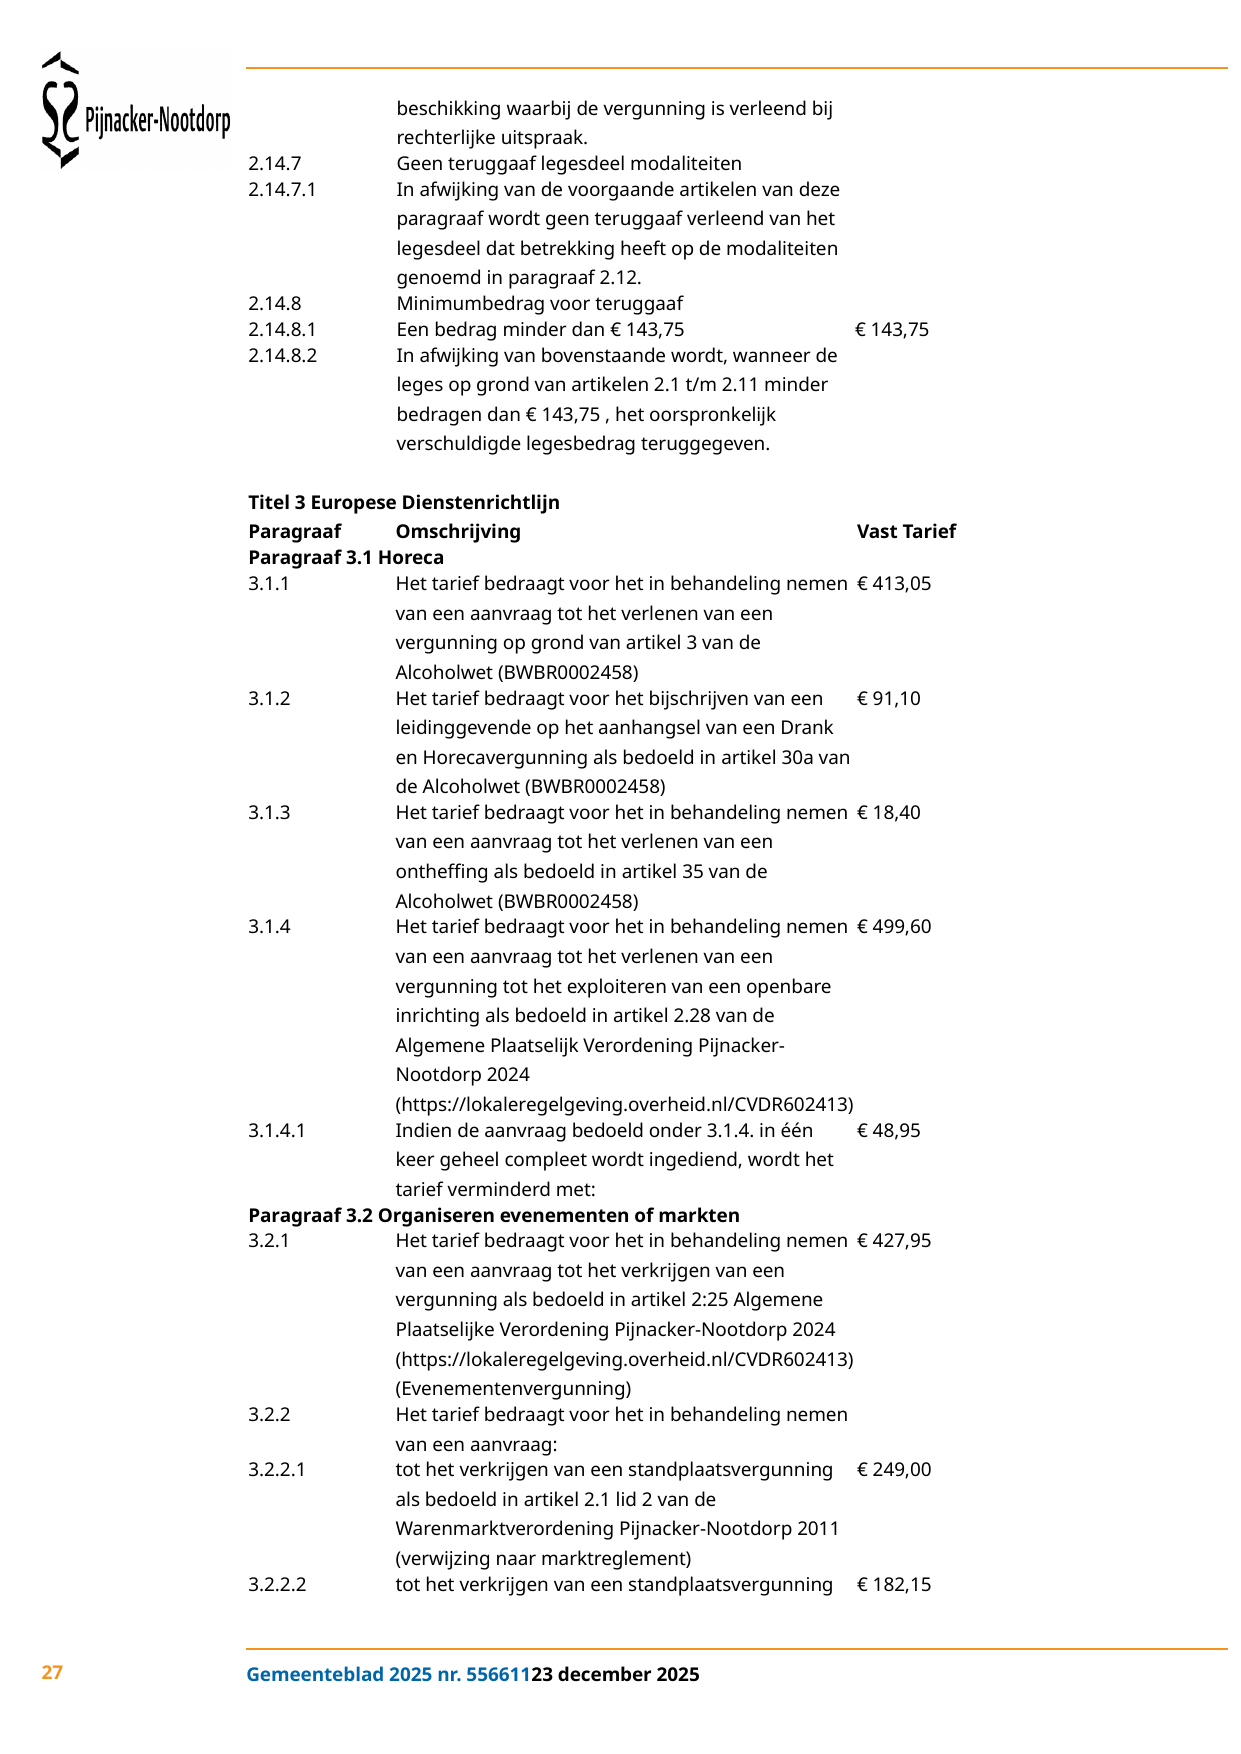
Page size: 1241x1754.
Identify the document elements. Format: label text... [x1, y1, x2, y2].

table_cell Het tarief bedraagt voor het in behandeling nemen van een aanvraag: [395, 1401, 857, 1456]
table_cell [1004, 1401, 1152, 1456]
table_cell [1003, 316, 1152, 342]
table_cell 3.1.4 [248, 914, 395, 1117]
table_cell 3.1.3 [248, 799, 395, 914]
table_cell [855, 290, 1003, 316]
table_cell 3.1.1 [248, 570, 395, 685]
table_cell € 413,05 [857, 570, 1004, 685]
table_cell [1004, 1228, 1152, 1401]
table_cell [1003, 342, 1152, 456]
table_cell 3.1.2 [248, 685, 395, 799]
text Titel 3 Europese Dienstenrichtlijn [248, 489, 1152, 515]
table_cell Het tarief bedraagt voor het in behandeling nemen van een aanvraag tot het verlenen van een ontheffing als bedoeld in artikel 35 van de Alcoholwet (BWBR0002458) [395, 799, 857, 914]
table_cell [855, 176, 1003, 290]
table_cell Paragraaf 3.1 Horeca [248, 545, 857, 570]
table_cell [1004, 685, 1152, 799]
table_cell Geen teruggaaf legesdeel modaliteiten [396, 150, 855, 176]
table_cell [1003, 150, 1152, 176]
table_cell € 143,75 [855, 316, 1003, 342]
table_cell Indien de aanvraag bedoeld onder 3.1.4. in één keer geheel compleet wordt ingediend, wordt het tarief verminderd met: [395, 1117, 857, 1202]
table_cell Het tarief bedraagt voor het in behandeling nemen van een aanvraag tot het verlenen van een vergunning tot het exploiteren van een openbare inrichting als bedoeld in artikel 2.28 van de Algemene Plaatselijk Verordening Pijnacker-Nootdorp 2024 (https://lokaleregelgeving.overheid.nl/CVDR602413) [395, 914, 857, 1117]
table_cell [855, 342, 1003, 456]
table_cell Een bedrag minder dan € 143,75 [396, 316, 855, 342]
table_cell [855, 150, 1003, 176]
table_cell € 18,40 [857, 799, 1004, 914]
table_cell [1004, 545, 1152, 570]
table_cell 2.14.8.2 [248, 342, 396, 456]
table_cell 2.14.8.1 [248, 316, 396, 342]
table_cell [855, 95, 1003, 150]
table_cell [1003, 290, 1152, 316]
table_cell tot het verkrijgen van een standplaatsvergunning [395, 1571, 857, 1597]
table_header [1004, 519, 1152, 544]
table_cell 2.14.8 [248, 290, 396, 316]
table_cell [1004, 1117, 1152, 1202]
table_cell Het tarief bedraagt voor het bijschrijven van een leidinggevende op het aanhangsel van een Drank en Horecavergunning als bedoeld in artikel 30a van de Alcoholwet (BWBR0002458) [395, 685, 857, 799]
table_cell [1004, 1202, 1152, 1227]
table_cell 3.2.2.2 [248, 1571, 395, 1597]
table_cell [248, 95, 396, 150]
table_cell Paragraaf 3.2 Organiseren evenementen of markten [248, 1202, 857, 1227]
table_cell € 182,15 [857, 1571, 1004, 1597]
table_cell 3.2.2.1 [248, 1456, 395, 1571]
table_cell € 499,60 [857, 914, 1004, 1117]
table_cell [1004, 914, 1152, 1117]
table_cell [1004, 1571, 1152, 1597]
table_cell Minimumbedrag voor teruggaaf [396, 290, 855, 316]
table_cell In afwijking van de voorgaande artikelen van deze paragraaf wordt geen teruggaaf verleend van het legesdeel dat betrekking heeft op de modaliteiten genoemd in paragraaf 2.12. [396, 176, 855, 290]
table_cell 2.14.7 [248, 150, 396, 176]
table_cell € 427,95 [857, 1228, 1004, 1401]
table_cell 3.2.1 [248, 1228, 395, 1401]
table_header Vast Tarief [857, 519, 1004, 544]
table_cell € 48,95 [857, 1117, 1004, 1202]
table_cell tot het verkrijgen van een standplaatsvergunning als bedoeld in artikel 2.1 lid 2 van de Warenmarktverordening Pijnacker-Nootdorp 2011 (verwijzing naar marktreglement) [395, 1456, 857, 1571]
table_cell [857, 1401, 1004, 1456]
table_cell beschikking waarbij de vergunning is verleend bij rechterlijke uitspraak. [396, 95, 855, 150]
table_cell € 249,00 [857, 1456, 1004, 1571]
table_cell [857, 545, 1004, 570]
table_cell Het tarief bedraagt voor het in behandeling nemen van een aanvraag tot het verlenen van een vergunning op grond van artikel 3 van de Alcoholwet (BWBR0002458) [395, 570, 857, 685]
table_cell 2.14.7.1 [248, 176, 396, 290]
table_cell 3.2.2 [248, 1401, 395, 1456]
table_cell Het tarief bedraagt voor het in behandeling nemen van een aanvraag tot het verkrijgen van een vergunning als bedoeld in artikel 2:25 Algemene Plaatselijke Verordening Pijnacker-Nootdorp 2024 (https://lokaleregelgeving.overheid.nl/CVDR602413) (Evenementenvergunning) [395, 1228, 857, 1401]
table_cell [1003, 176, 1152, 290]
table_cell [857, 1202, 1004, 1227]
table_cell In afwijking van bovenstaande wordt, wanneer de leges op grond van artikelen 2.1 t/m 2.11 minder bedragen dan € 143,75 , het oorspronkelijk verschuldigde legesbedrag teruggegeven. [396, 342, 855, 456]
picture [41, 47, 231, 172]
table_header Paragraaf [248, 519, 395, 544]
table_cell [1004, 570, 1152, 685]
table_header Omschrijving [395, 519, 857, 544]
table_cell [1004, 1456, 1152, 1571]
table_cell € 91,10 [857, 685, 1004, 799]
table_cell [1004, 799, 1152, 914]
table_cell 3.1.4.1 [248, 1117, 395, 1202]
table_cell [1003, 95, 1152, 150]
